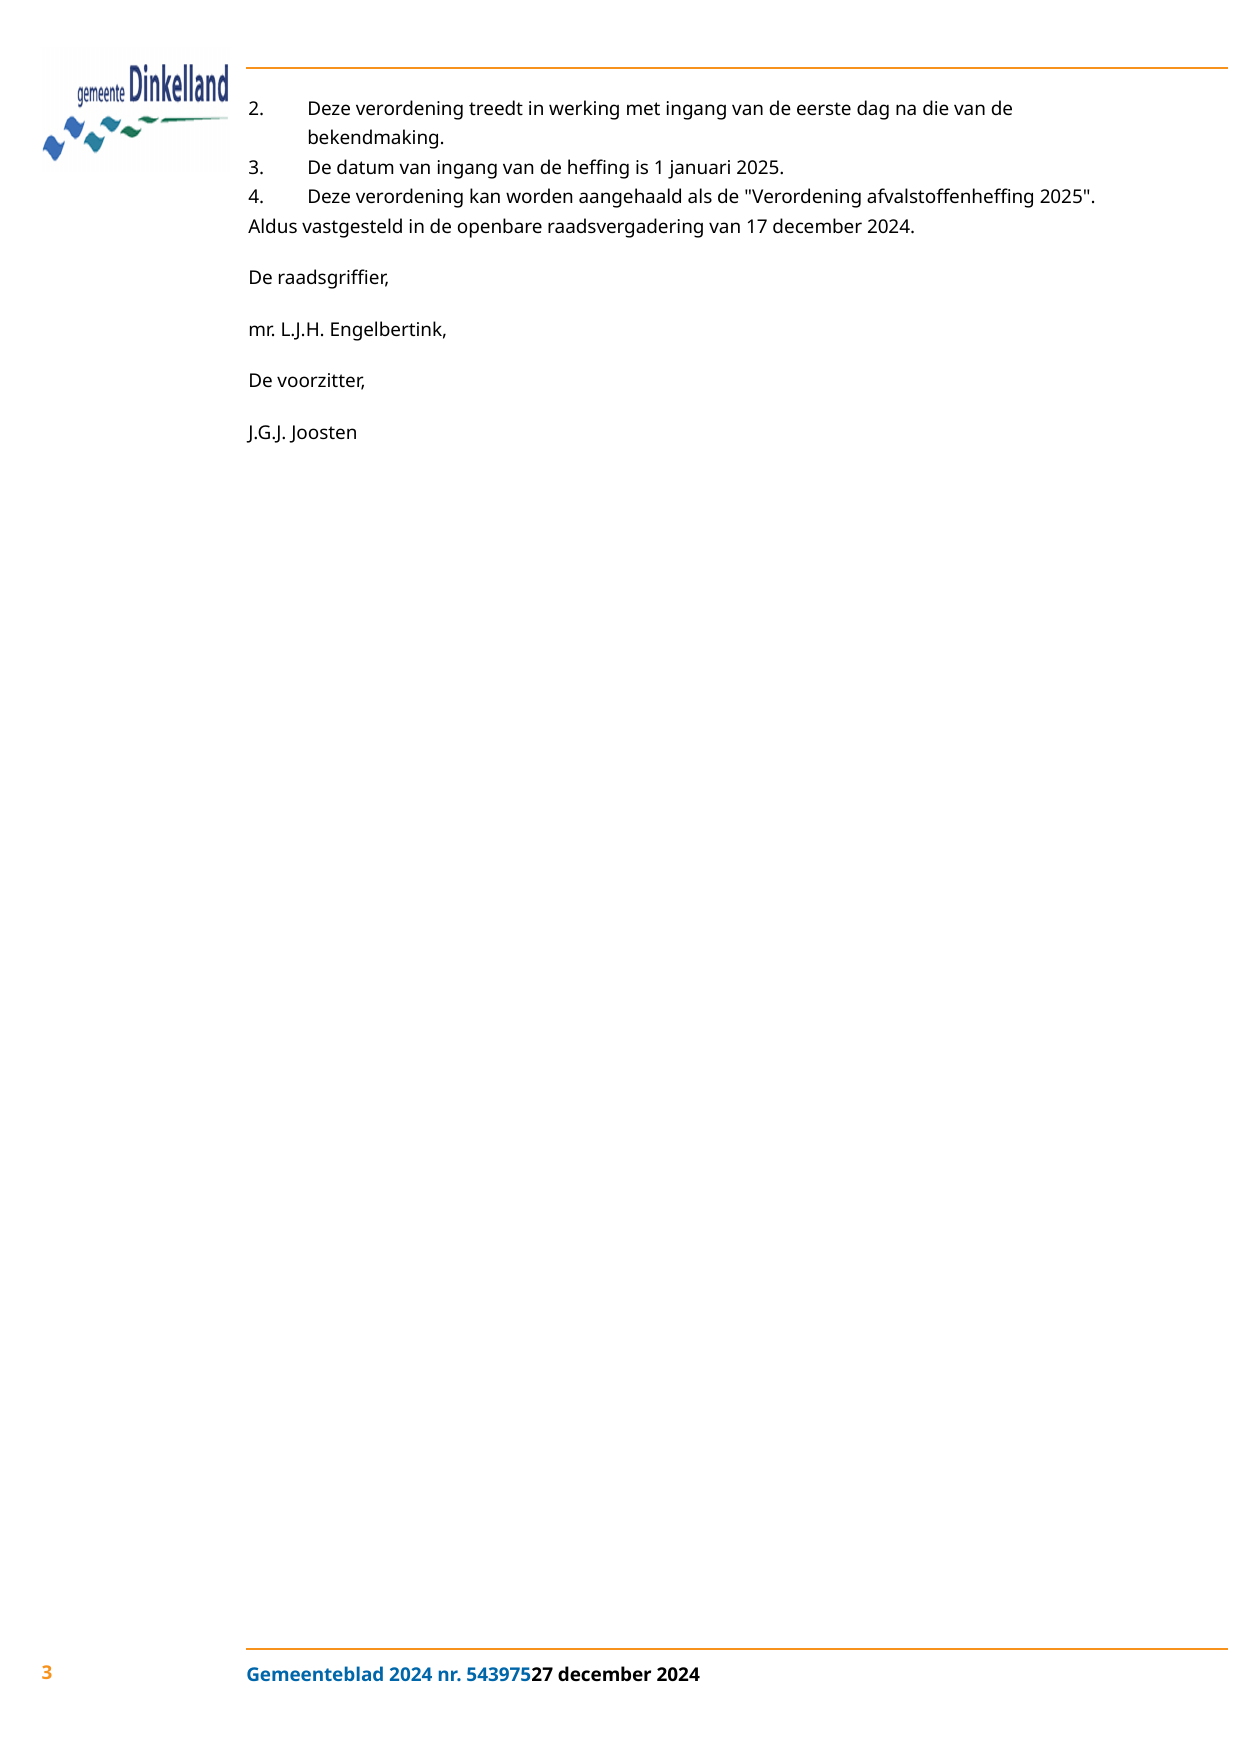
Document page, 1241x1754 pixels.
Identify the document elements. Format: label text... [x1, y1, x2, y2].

text De voorzitter, [248, 367, 1152, 393]
list Deze verordening kan worden aangehaald als de "Verordening afvalstoffenheffing 2025". [248, 183, 1152, 209]
picture [41, 47, 231, 172]
text mr. L.J.H. Engelbertink, [248, 316, 1152, 342]
list De datum van ingang van de heffing is 1 januari 2025. [248, 154, 1152, 180]
text J.G.J. Joosten [248, 419, 1152, 445]
text De raadsgriffier, [248, 264, 1152, 290]
list Deze verordening treedt in werking met ingang van de eerste dag na die van de bekendmaking. [248, 95, 1152, 150]
text Aldus vastgesteld in de openbare raadsvergadering van 17 december 2024. [248, 213, 1152, 239]
